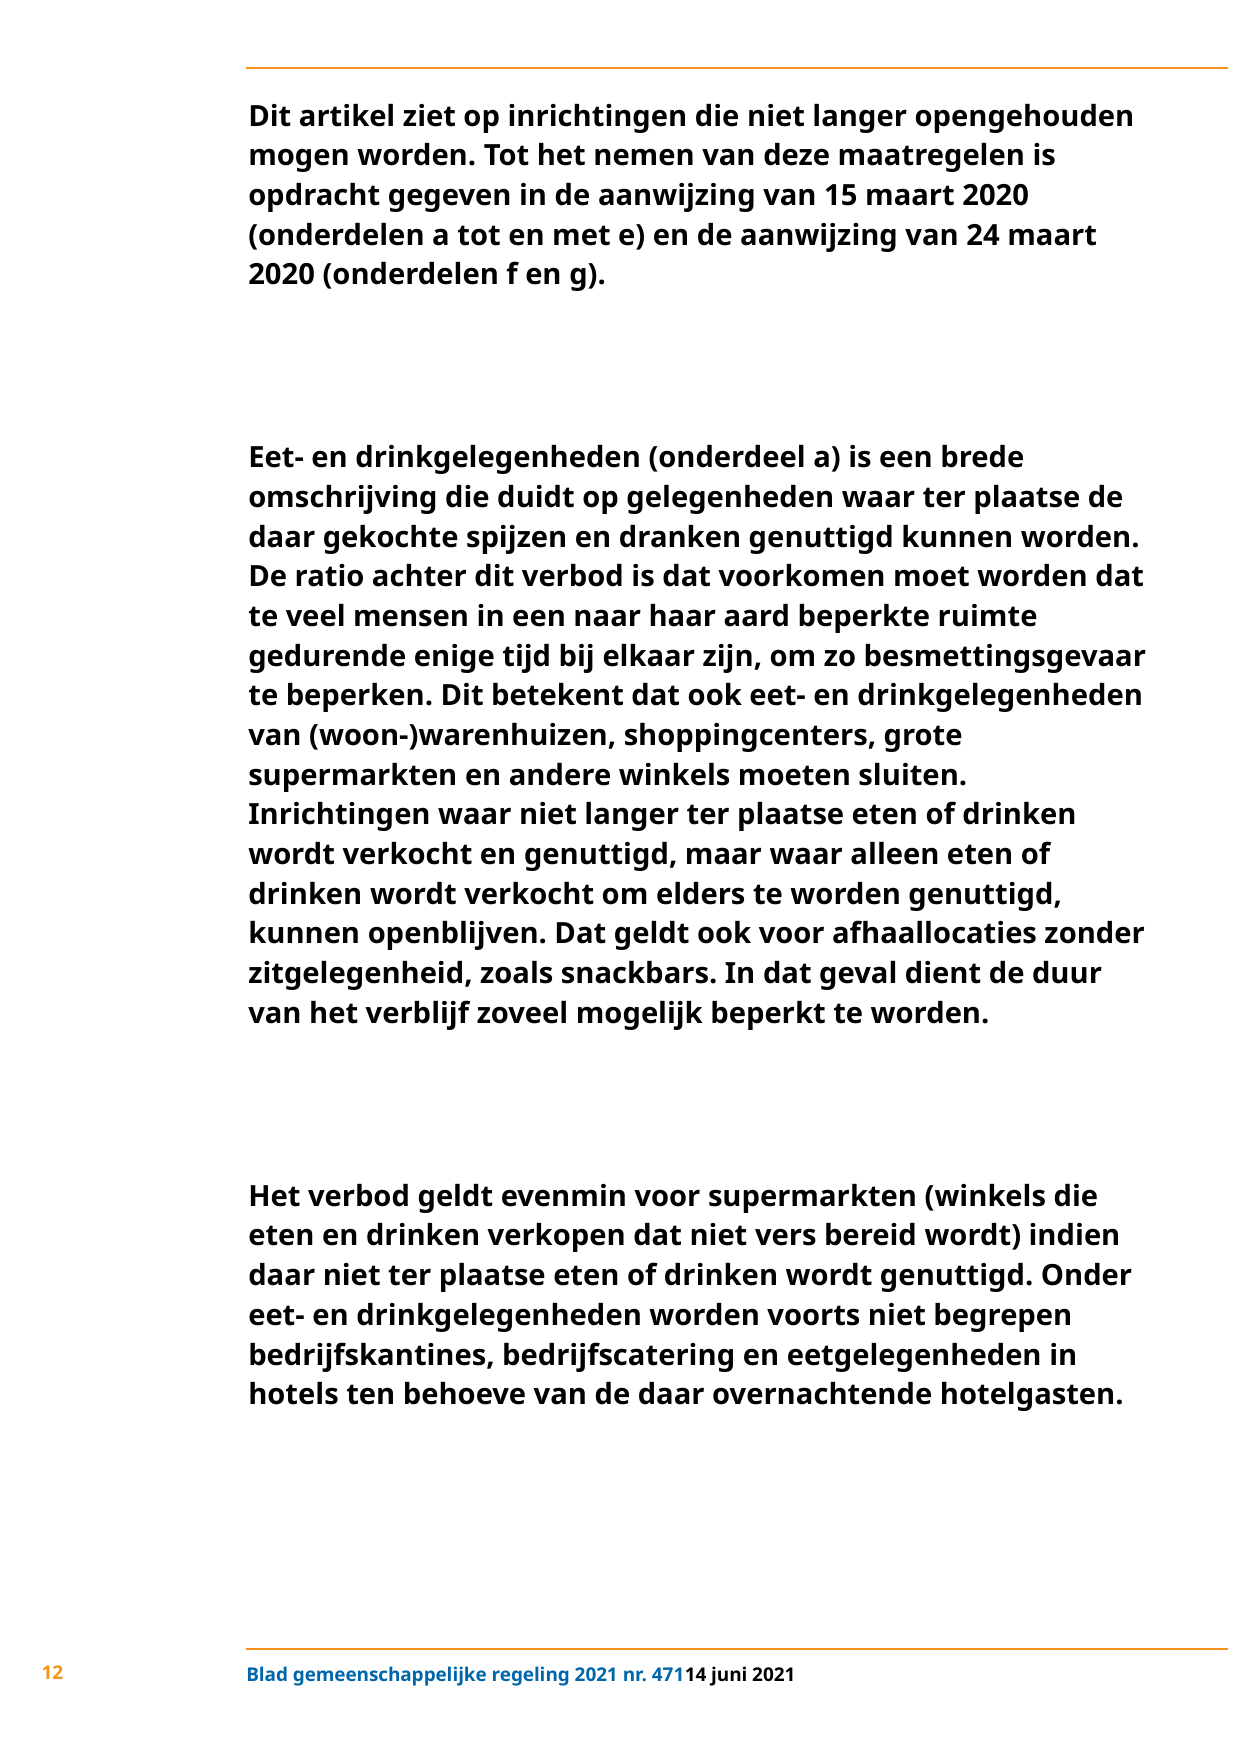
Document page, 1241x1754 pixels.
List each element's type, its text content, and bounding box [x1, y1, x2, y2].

text Dit artikel ziet op inrichtingen die niet langer opengehouden mogen worden. Tot het nemen van deze maatregelen is opdracht gegeven in de aanwijzing van 15 maart 2020 (onderdelen a tot en met e) en de aanwijzing van 24 maart 2020 (onderdelen f en g). [248, 95, 1152, 293]
picture [41, 47, 231, 172]
text Het verbod geldt evenmin voor supermarkten (winkels die eten en drinken verkopen dat niet vers bereid wordt) indien daar niet ter plaatse eten of drinken wordt genuttigd. Onder eet- en drinkgelegenheden worden voorts niet begrepen bedrijfskantines, bedrijfscatering en eetgelegenheden in hotels ten behoeve van de daar overnachtende hotelgasten. [248, 1175, 1152, 1413]
text Eet- en drinkgelegenheden (onderdeel a) is een brede omschrijving die duidt op gelegenheden waar ter plaatse de daar gekochte spijzen en dranken genuttigd kunnen worden. De ratio achter dit verbod is dat voorkomen moet worden dat te veel mensen in een naar haar aard beperkte ruimte gedurende enige tijd bij elkaar zijn, om zo besmettingsgevaar te beperken. Dit betekent dat ook eet- en drinkgelegenheden van (woon-)warenhuizen, shoppingcenters, grote supermarkten en andere winkels moeten sluiten. Inrichtingen waar niet langer ter plaatse eten of drinken wordt verkocht en genuttigd, maar waar alleen eten of drinken wordt verkocht om elders te worden genuttigd, kunnen openblijven. Dat geldt ook voor afhaallocaties zonder zitgelegenheid, zoals snackbars. In dat geval dient de duur van het verblijf zoveel mogelijk beperkt te worden. [248, 436, 1152, 1032]
